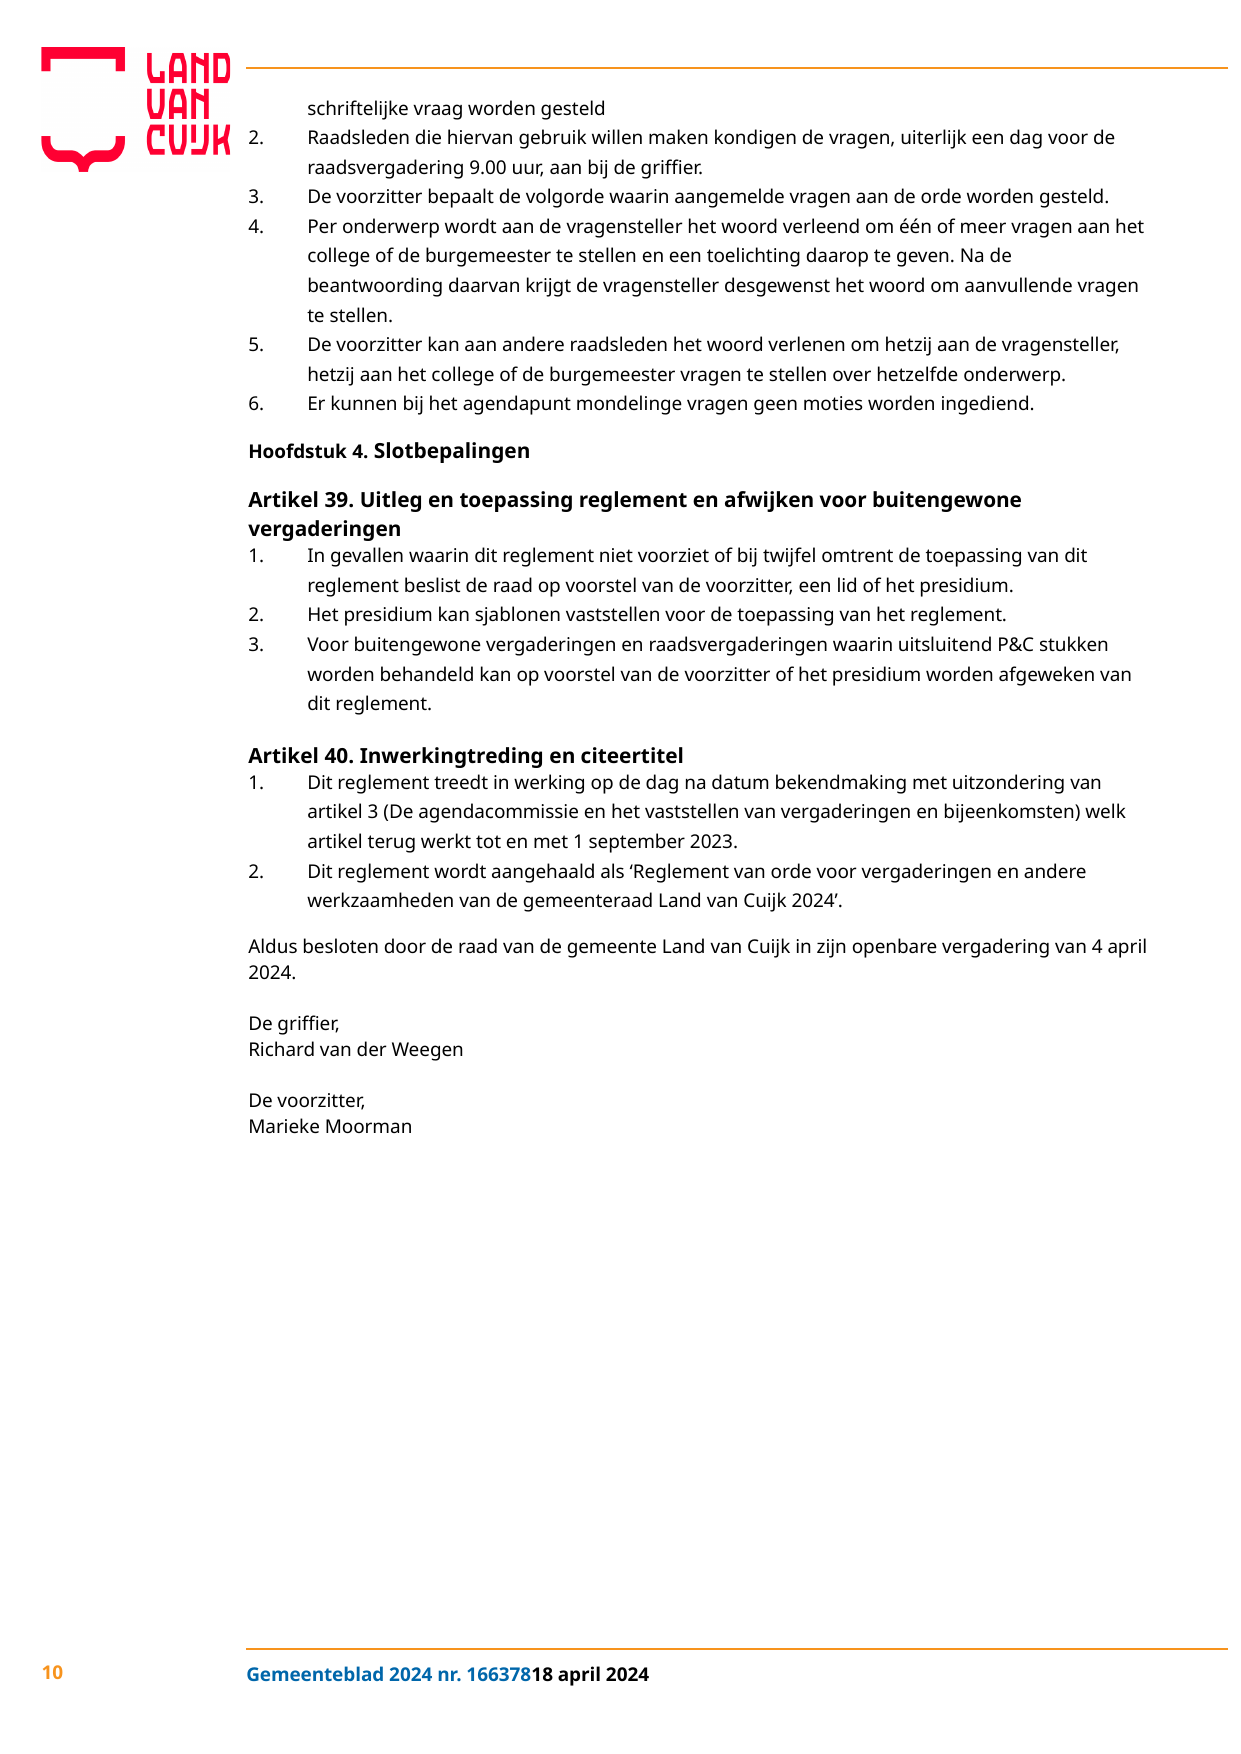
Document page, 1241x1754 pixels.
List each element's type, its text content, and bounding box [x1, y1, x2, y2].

list Het presidium kan sjablonen vaststellen voor de toepassing van het reglement. [248, 602, 1152, 627]
list schriftelijke vraag worden gesteld [248, 95, 1152, 121]
text Marieke Moorman [248, 1113, 1152, 1139]
list In gevallen waarin dit reglement niet voorziet of bij twijfel omtrent de toepassing van dit reglement beslist de raad op voorstel van de voorzitter, een lid of het presidium. [248, 542, 1152, 598]
text Richard van der Weegen [248, 1036, 1152, 1062]
text Aldus besloten door de raad van de gemeente Land van Cuijk in zijn openbare vergadering van 4 april 2024. [248, 933, 1152, 984]
text Artikel 39. Uitleg en toepassing reglement en afwijken voor buitengewone vergaderingen [248, 486, 1152, 542]
list De voorzitter bepaalt de volgorde waarin aangemelde vragen aan de orde worden gesteld. [248, 183, 1152, 209]
text Artikel 40. Inwerkingtreding en citeertitel [248, 741, 1152, 769]
list Dit reglement wordt aangehaald als ‘Reglement van orde voor vergaderingen en andere werkzaamheden van de gemeenteraad Land van Cuijk 2024’. [248, 858, 1152, 913]
text De griffier, [248, 1010, 1152, 1036]
list Voor buitengewone vergaderingen en raadsvergaderingen waarin uitsluitend P&C stukken worden behandeld kan op voorstel van de voorzitter of het presidium worden afgeweken van dit reglement. [248, 631, 1152, 716]
list Er kunnen bij het agendapunt mondelinge vragen geen moties worden ingediend. [248, 391, 1152, 416]
list Dit reglement treedt in werking op de dag na datum bekendmaking met uitzondering van artikel 3 (De agendacommissie en het vaststellen van vergaderingen en bijeenkomsten) welk artikel terug werkt tot en met 1 september 2023. [248, 769, 1152, 854]
list Per onderwerp wordt aan de vragensteller het woord verleend om één of meer vragen aan het college of de burgemeester te stellen en een toelichting daarop te geven. Na de beantwoording daarvan krijgt de vragensteller desgewenst het woord om aanvullende vragen te stellen. [248, 213, 1152, 328]
list De voorzitter kan aan andere raadsleden het woord verlenen om hetzij aan de vragensteller, hetzij aan het college of de burgemeester vragen te stellen over hetzelfde onderwerp. [248, 331, 1152, 387]
text De voorzitter, [248, 1087, 1152, 1113]
text Hoofdstuk 4. Slotbepalingen [248, 436, 1152, 465]
picture [41, 47, 231, 172]
list Raadsleden die hiervan gebruik willen maken kondigen de vragen, uiterlijk een dag voor de raadsvergadering 9.00 uur, aan bij de griffier. [248, 124, 1152, 180]
